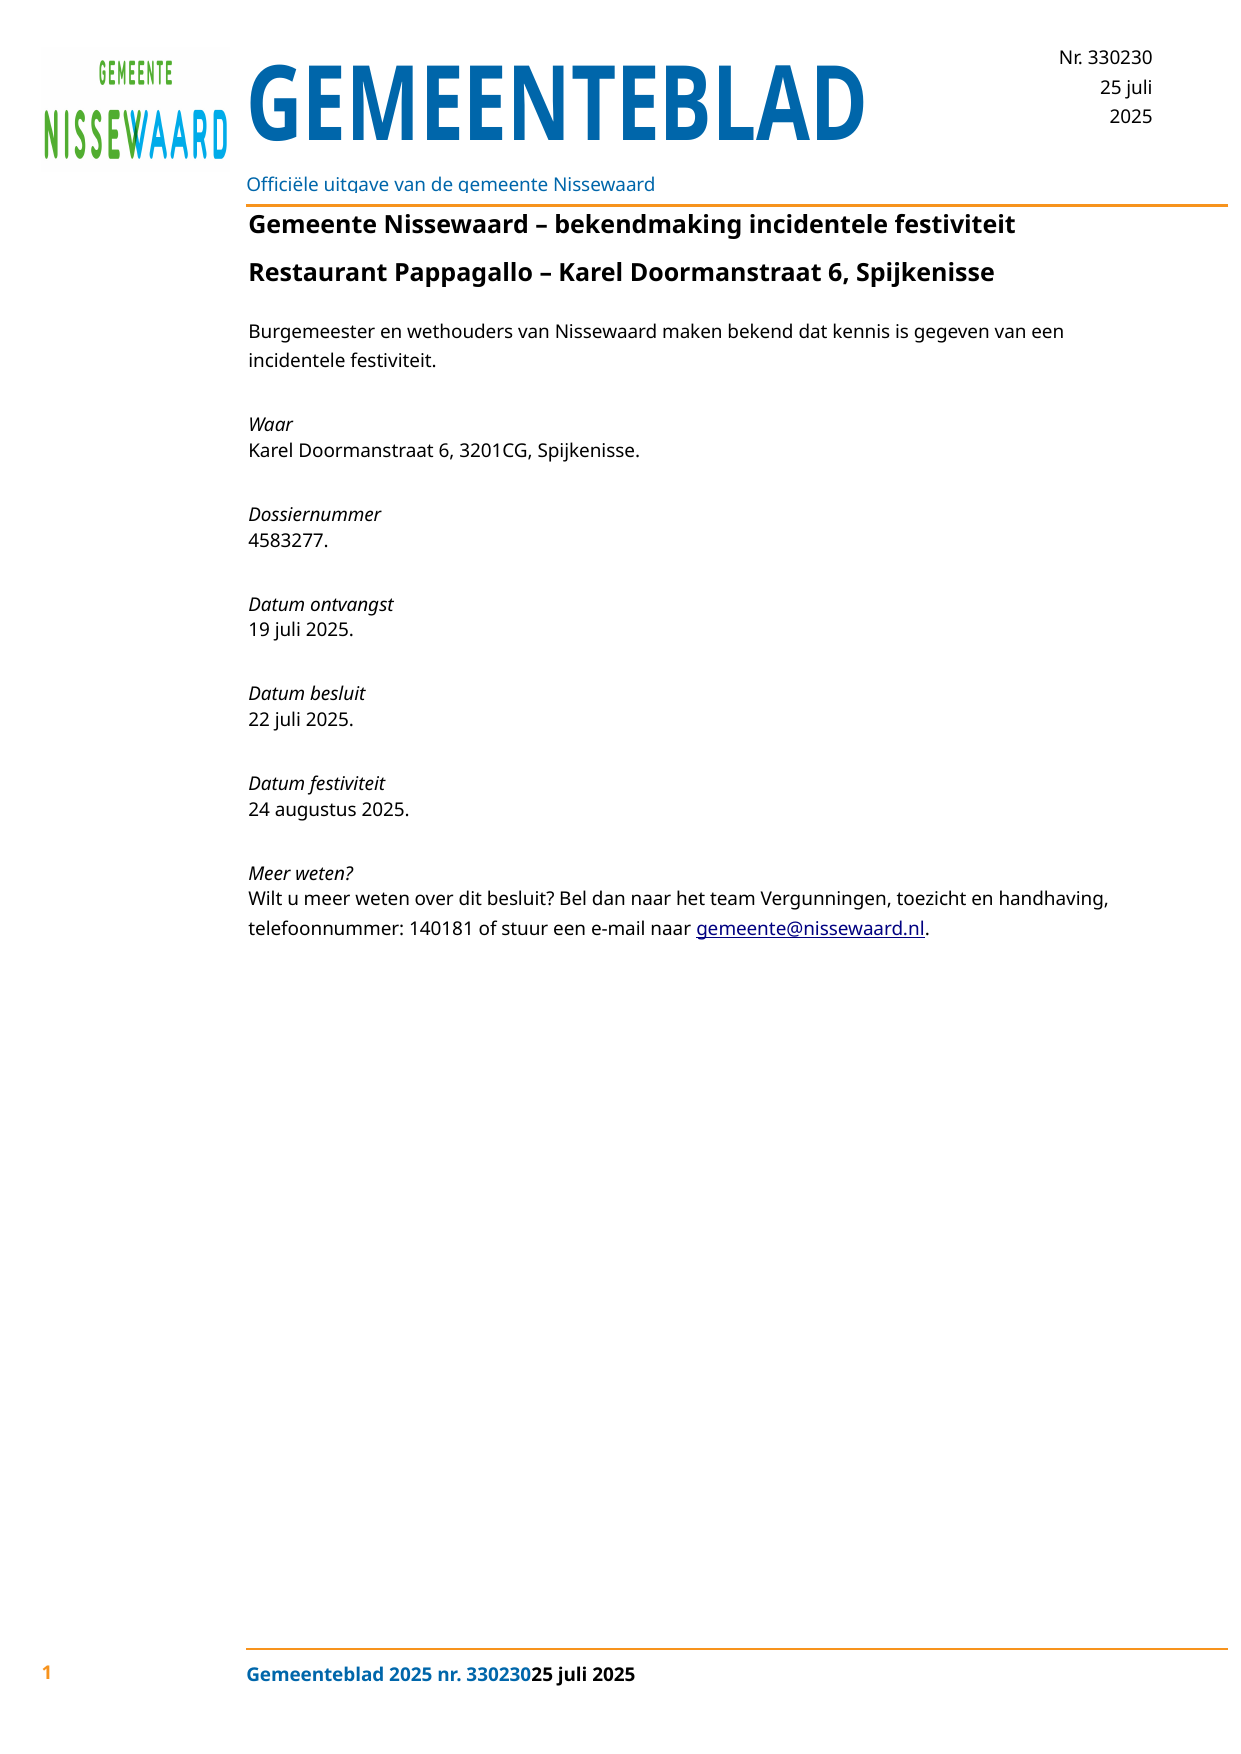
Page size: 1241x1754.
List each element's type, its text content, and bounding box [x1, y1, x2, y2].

text Datum besluit [248, 681, 1152, 706]
picture [41, 47, 231, 172]
text Burgemeester en wethouders van Nissewaard maken bekend dat kennis is gegeven van een incidentele festiviteit. [248, 318, 1152, 373]
text Waar [248, 411, 1152, 437]
text Datum ontvangst [248, 591, 1152, 617]
text Meer weten? [248, 860, 1152, 886]
text Datum festiviteit [248, 770, 1152, 796]
text Dossiernummer [248, 501, 1152, 527]
text 4583277. [248, 527, 1152, 553]
text Wilt u meer weten over dit besluit? Bel dan naar het team Vergunningen, toezicht en handhaving, telefoonnummer: 140181 of stuur een e-mail naar gemeente@nissewaard.nl. [248, 886, 1152, 941]
text Karel Doormanstraat 6, 3201CG, Spijkenisse. [248, 437, 1152, 463]
text Gemeente Nissewaard – bekendmaking incidentele festiviteit Restaurant Pappagallo – Karel Doormanstraat 6, Spijkenisse [248, 207, 1152, 288]
text 19 juli 2025. [248, 617, 1152, 642]
text 22 juli 2025. [248, 706, 1152, 732]
text 24 augustus 2025. [248, 796, 1152, 822]
